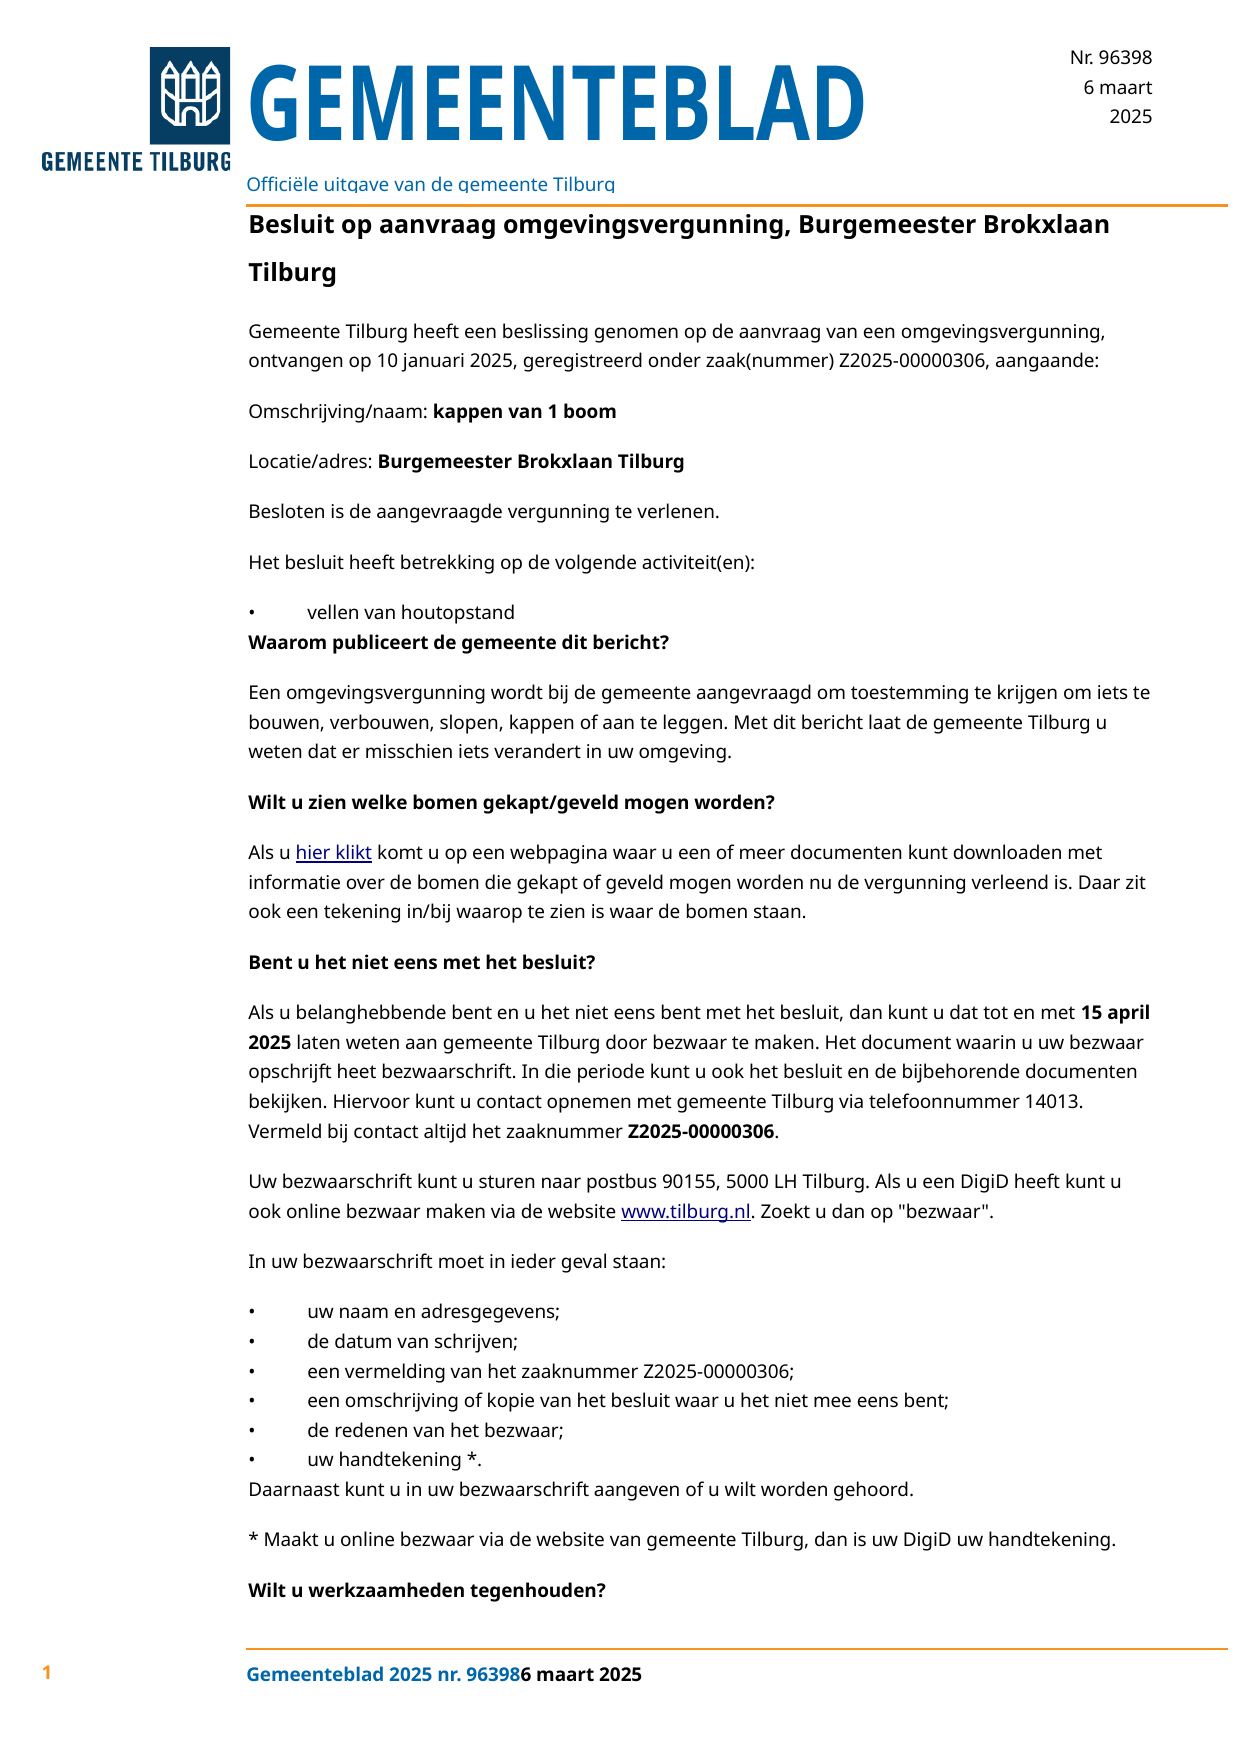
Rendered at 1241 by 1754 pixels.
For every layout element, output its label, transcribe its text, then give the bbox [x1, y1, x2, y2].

text Besluit op aanvraag omgevingsvergunning, Burgemeester Brokxlaan Tilburg [248, 207, 1152, 288]
text Besloten is de aangevraagde vergunning te verlenen. [248, 499, 1152, 524]
text Het besluit heeft betrekking op de volgende activiteit(en): [248, 549, 1152, 575]
list uw naam en adresgegevens; [248, 1299, 1152, 1324]
text Waarom publiceert de gemeente dit bericht? [248, 629, 1152, 655]
list uw handtekening *. [248, 1447, 1152, 1472]
text Daarnaast kunt u in uw bezwaarschrift aangeven of u wilt worden gehoord. [248, 1476, 1152, 1502]
text Omschrijving/naam: kappen van 1 boom [248, 398, 1152, 424]
list de datum van schrijven; [248, 1328, 1152, 1354]
list vellen van houtopstand [248, 599, 1152, 625]
picture [41, 47, 231, 172]
list de redenen van het bezwaar; [248, 1417, 1152, 1443]
text Een omgevingsvergunning wordt bij de gemeente aangevraagd om toestemming te krijgen om iets te bouwen, verbouwen, slopen, kappen of aan te leggen. Met dit bericht laat de gemeente Tilburg u weten dat er misschien iets verandert in uw omgeving. [248, 679, 1152, 764]
text Bent u het niet eens met het besluit? [248, 949, 1152, 975]
text * Maakt u online bezwaar via de website van gemeente Tilburg, dan is uw DigiD uw handtekening. [248, 1527, 1152, 1552]
text Wilt u zien welke bomen gekapt/geveld mogen worden? [248, 789, 1152, 815]
text Gemeente Tilburg heeft een beslissing genomen op de aanvraag van een omgevingsvergunning, ontvangen op 10 januari 2025, geregistreerd onder zaak(nummer) Z2025-00000306, aangaande: [248, 318, 1152, 373]
text Als u belanghebbende bent en u het niet eens bent met het besluit, dan kunt u dat tot en met 15 april 2025 laten weten aan gemeente Tilburg door bezwaar te maken. Het document waarin u uw bezwaar opschrijft heet bezwaarschrift. In die periode kunt u ook het besluit en de bijbehorende documenten bekijken. Hiervoor kunt u contact opnemen met gemeente Tilburg via telefoonnummer 14013. Vermeld bij contact altijd het zaaknummer Z2025-00000306. [248, 999, 1152, 1144]
list een vermelding van het zaaknummer Z2025-00000306; [248, 1358, 1152, 1384]
text Uw bezwaarschrift kunt u sturen naar postbus 90155, 5000 LH Tilburg. Als u een DigiD heeft kunt u ook online bezwaar maken via de website www.tilburg.nl. Zoekt u dan op "bezwaar". [248, 1168, 1152, 1224]
list een omschrijving of kopie van het besluit waar u het niet mee eens bent; [248, 1387, 1152, 1413]
text Locatie/adres: Burgemeester Brokxlaan Tilburg [248, 448, 1152, 474]
text Als u hier klikt komt u op een webpagina waar u een of meer documenten kunt downloaden met informatie over de bomen die gekapt of geveld mogen worden nu de vergunning verleend is. Daar zit ook een tekening in/bij waarop te zien is waar de bomen staan. [248, 839, 1152, 924]
text Wilt u werkzaamheden tegenhouden? [248, 1577, 1152, 1603]
text In uw bezwaarschrift moet in ieder geval staan: [248, 1248, 1152, 1274]
